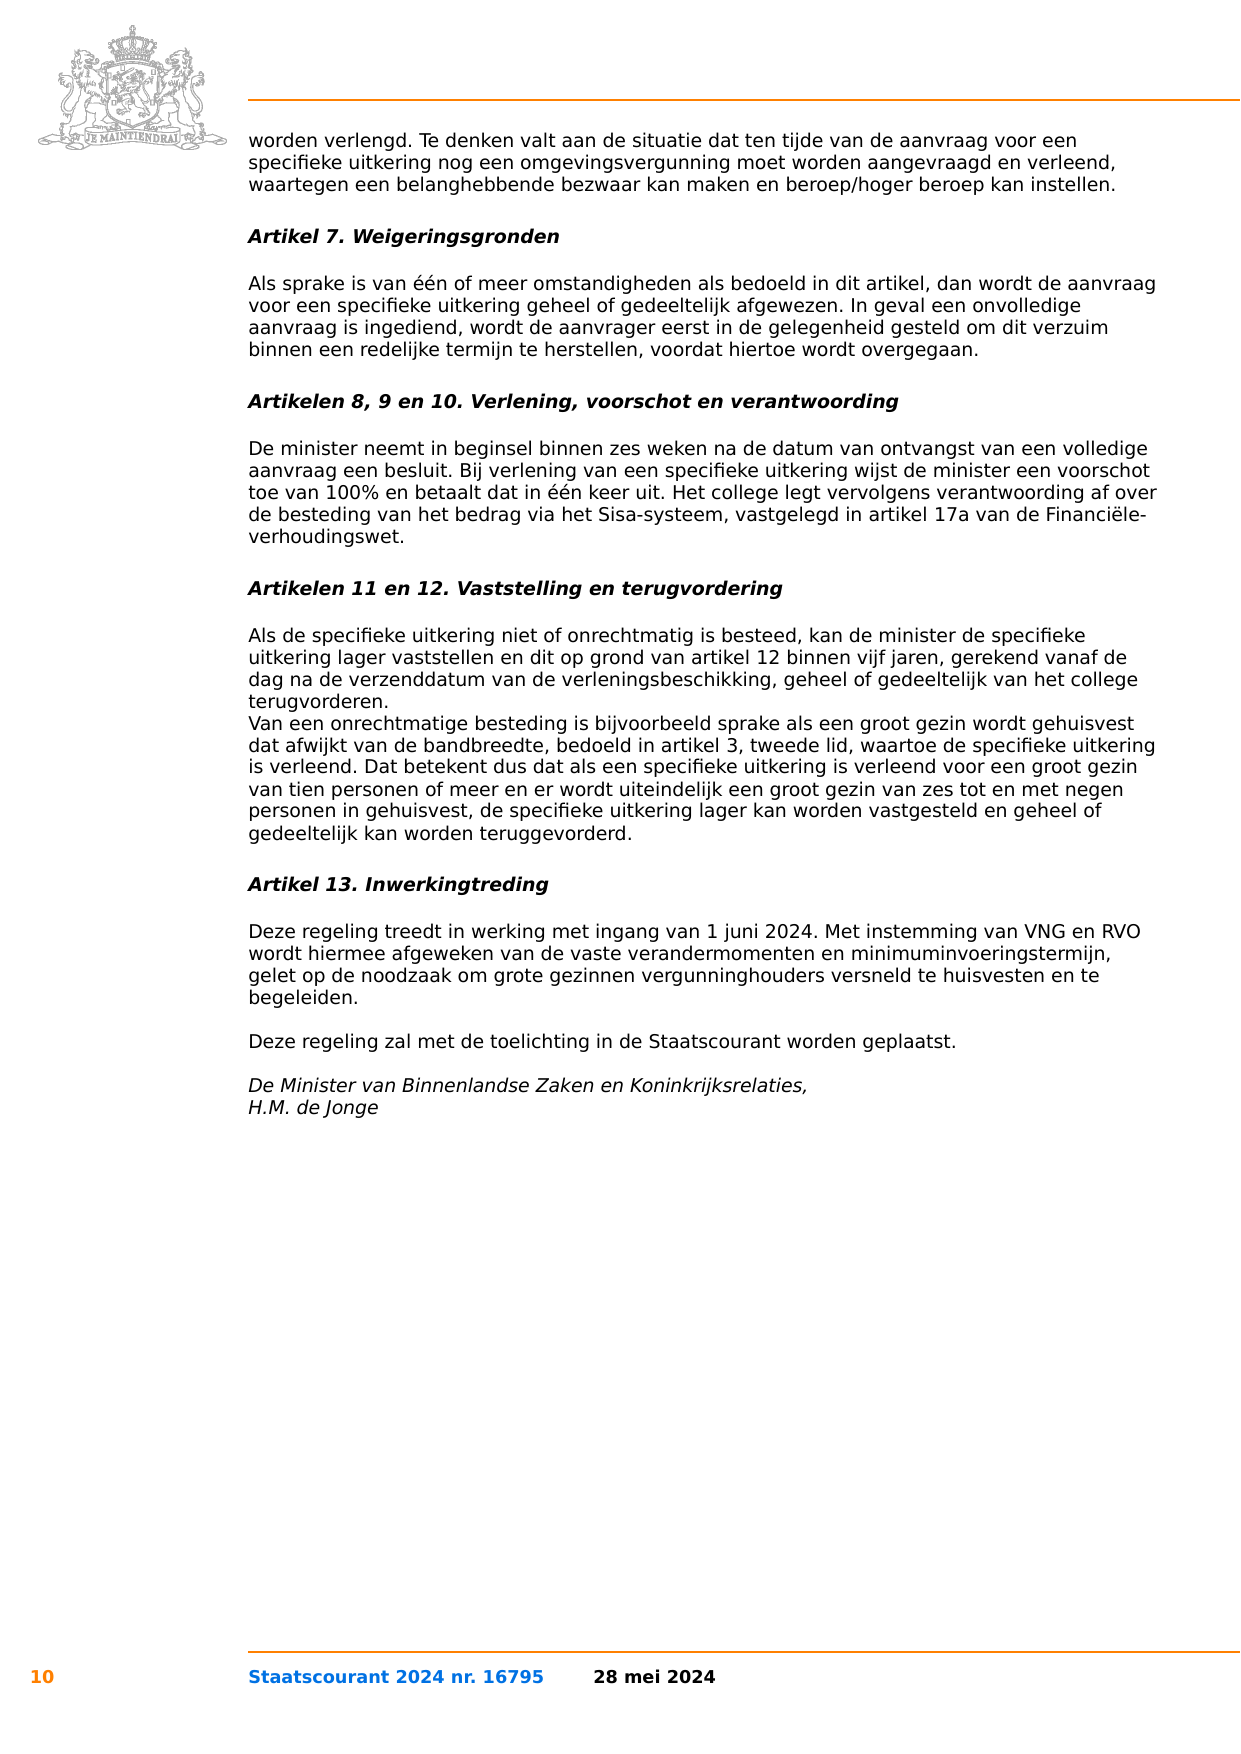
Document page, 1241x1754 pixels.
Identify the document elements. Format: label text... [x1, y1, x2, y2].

text Van een onrechtmatige besteding is bijvoorbeeld sprake als een groot gezin wordt gehuisvest dat afwijkt van de bandbreedte, bedoeld in artikel 3, tweede lid, waartoe de specifieke uitkering is verleend. Dat betekent dus dat als een specifieke uitkering is verleend voor een groot gezin van tien personen of meer en er wordt uiteindelijk een groot gezin van zes tot en met negen personen in gehuisvest, de specifieke uitkering lager kan worden vastgesteld en geheel of gedeeltelijk kan worden teruggevorderd. [248, 712, 1163, 844]
text Als sprake is van één of meer omstandigheden als bedoeld in dit artikel, dan wordt de aanvraag voor een specifieke uitkering geheel of gedeeltelijk afgewezen. In geval een onvolledige aanvraag is ingediend, wordt de aanvrager eerst in de gelegenheid gesteld om dit verzuim binnen een redelijke termijn te herstellen, voordat hiertoe wordt overgegaan. [248, 273, 1163, 361]
text worden verlengd. Te denken valt aan de situatie dat ten tijde van de aanvraag voor een specifieke uitkering nog een omgevingsvergunning moet worden aangevraagd en verleend, waartegen een belanghebbende bezwaar kan maken en beroep/hoger beroep kan instellen. [248, 130, 1163, 196]
subtitle Artikelen 8, 9 en 10. Verlening, voorschot en verantwoording [248, 391, 1163, 413]
subtitle Artikel 13. Inwerkingtreding [248, 874, 1163, 896]
text De Minister van Binnenlandse Zaken en Koninkrijksrelaties, H.M. de Jonge [248, 1075, 1163, 1119]
text Deze regeling zal met de toelichting in de Staatscourant worden geplaatst. [248, 1031, 1163, 1053]
picture [38, 25, 227, 150]
text De minister neemt in beginsel binnen zes weken na de datum van ontvangst van een volledige aanvraag een besluit. Bij verlening van een specifieke uitkering wijst de minister een voorschot toe van 100% en betaalt dat in één keer uit. Het college legt vervolgens verantwoording af over de besteding van het bedrag via het Sisa-systeem, vastgelegd in artikel 17a van de Financiële-verhoudingswet. [248, 438, 1163, 548]
subtitle Artikel 7. Weigeringsgronden [248, 226, 1163, 248]
subtitle Artikelen 11 en 12. Vaststelling en terugvordering [248, 578, 1163, 599]
text Deze regeling treedt in werking met ingang van 1 juni 2024. Met instemming van VNG en RVO wordt hiermee afgeweken van de vaste verandermomenten en minimuminvoeringstermijn, gelet op de noodzaak om grote gezinnen vergunninghouders versneld te huisvesten en te begeleiden. [248, 921, 1163, 1009]
text Als de specifieke uitkering niet of onrechtmatig is besteed, kan de minister de specifieke uitkering lager vaststellen en dit op grond van artikel 12 binnen vijf jaren, gerekend vanaf de dag na de verzenddatum van de verleningsbeschikking, geheel of gedeeltelijk van het college terugvorderen. [248, 624, 1163, 712]
